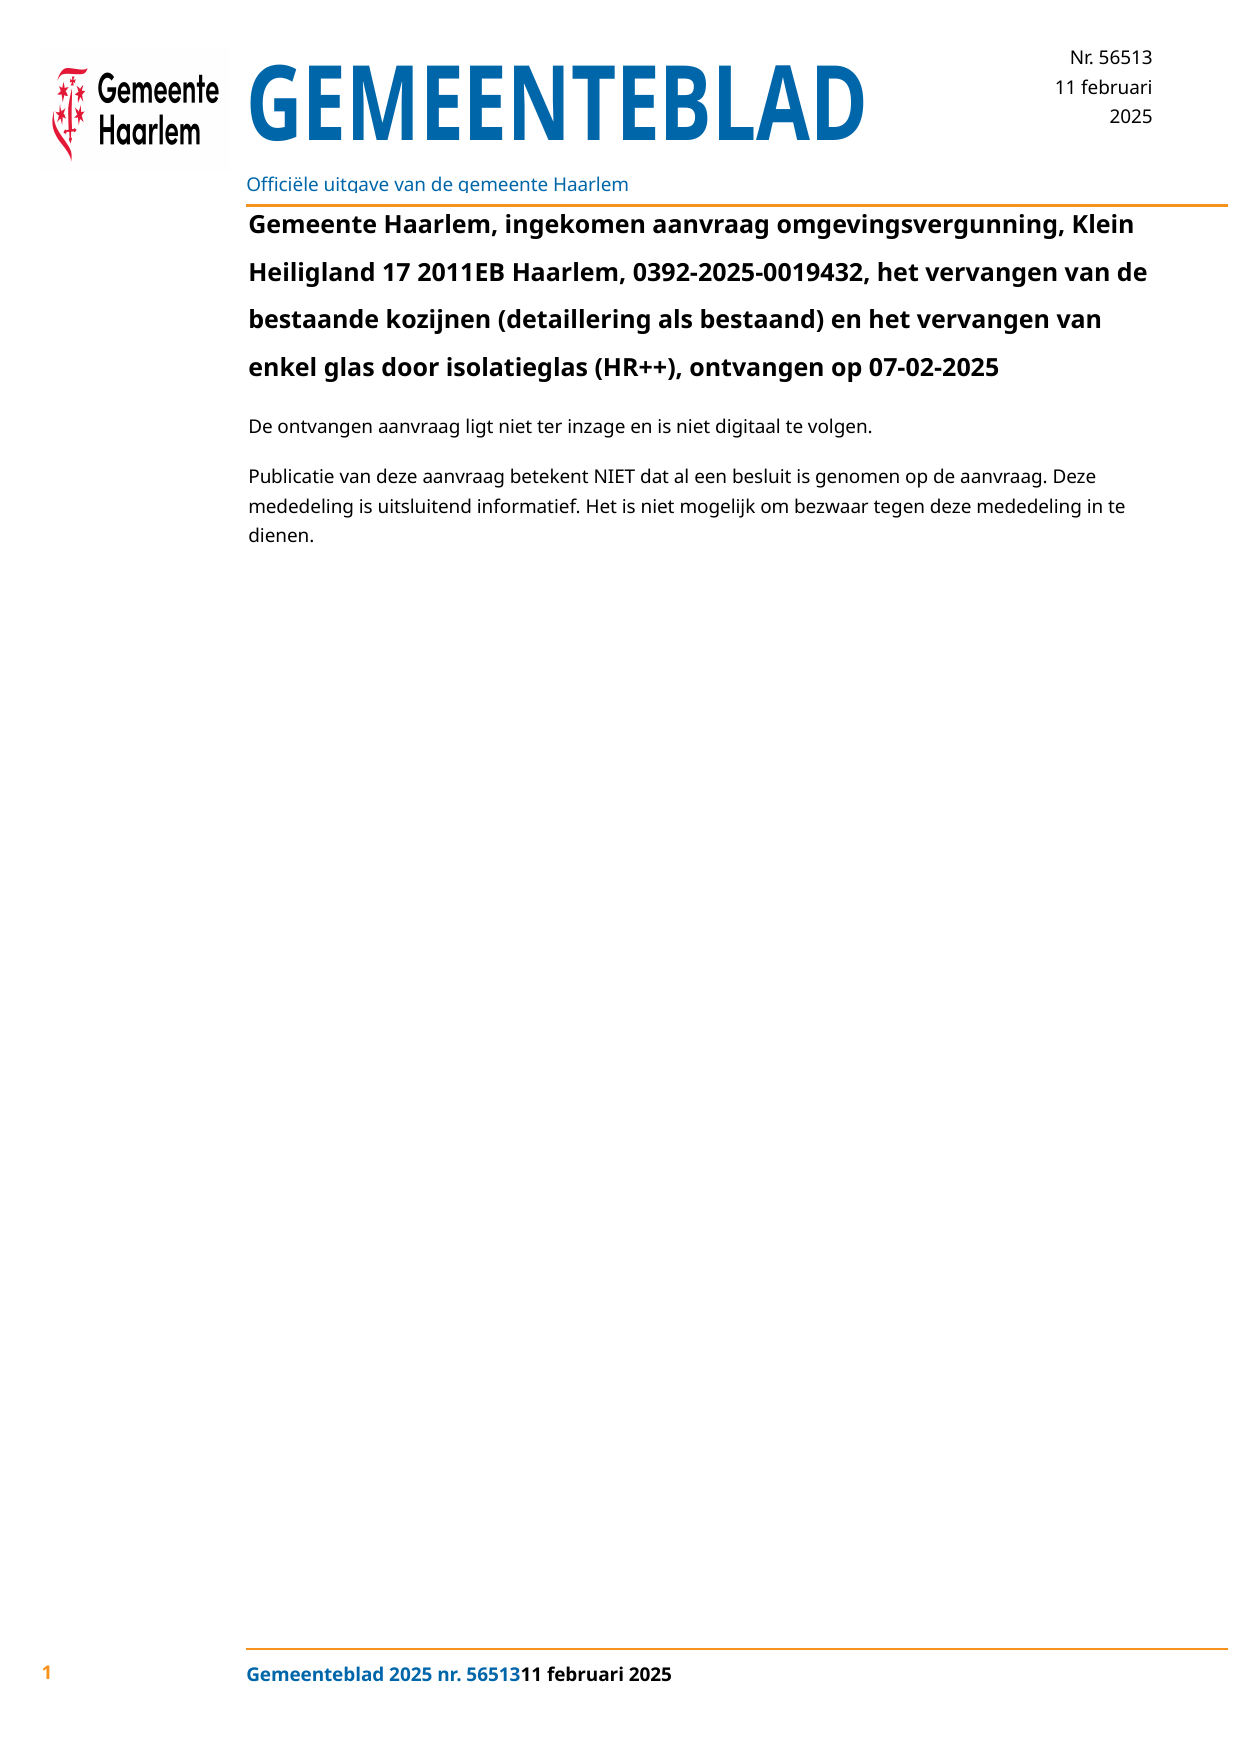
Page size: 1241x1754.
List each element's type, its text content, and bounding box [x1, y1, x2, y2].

text De ontvangen aanvraag ligt niet ter inzage en is niet digitaal te volgen. [248, 413, 1152, 439]
text Publicatie van deze aanvraag betekent NIET dat al een besluit is genomen op de aanvraag. Deze mededeling is uitsluitend informatief. Het is niet mogelijk om bezwaar tegen deze mededeling in te dienen. [248, 463, 1152, 548]
picture [41, 47, 231, 172]
text Gemeente Haarlem, ingekomen aanvraag omgevingsvergunning, Klein Heiligland 17 2011EB Haarlem, 0392-2025-0019432, het vervangen van de bestaande kozijnen (detaillering als bestaand) en het vervangen van enkel glas door isolatieglas (HR++), ontvangen op 07-02-2025 [248, 207, 1152, 384]
